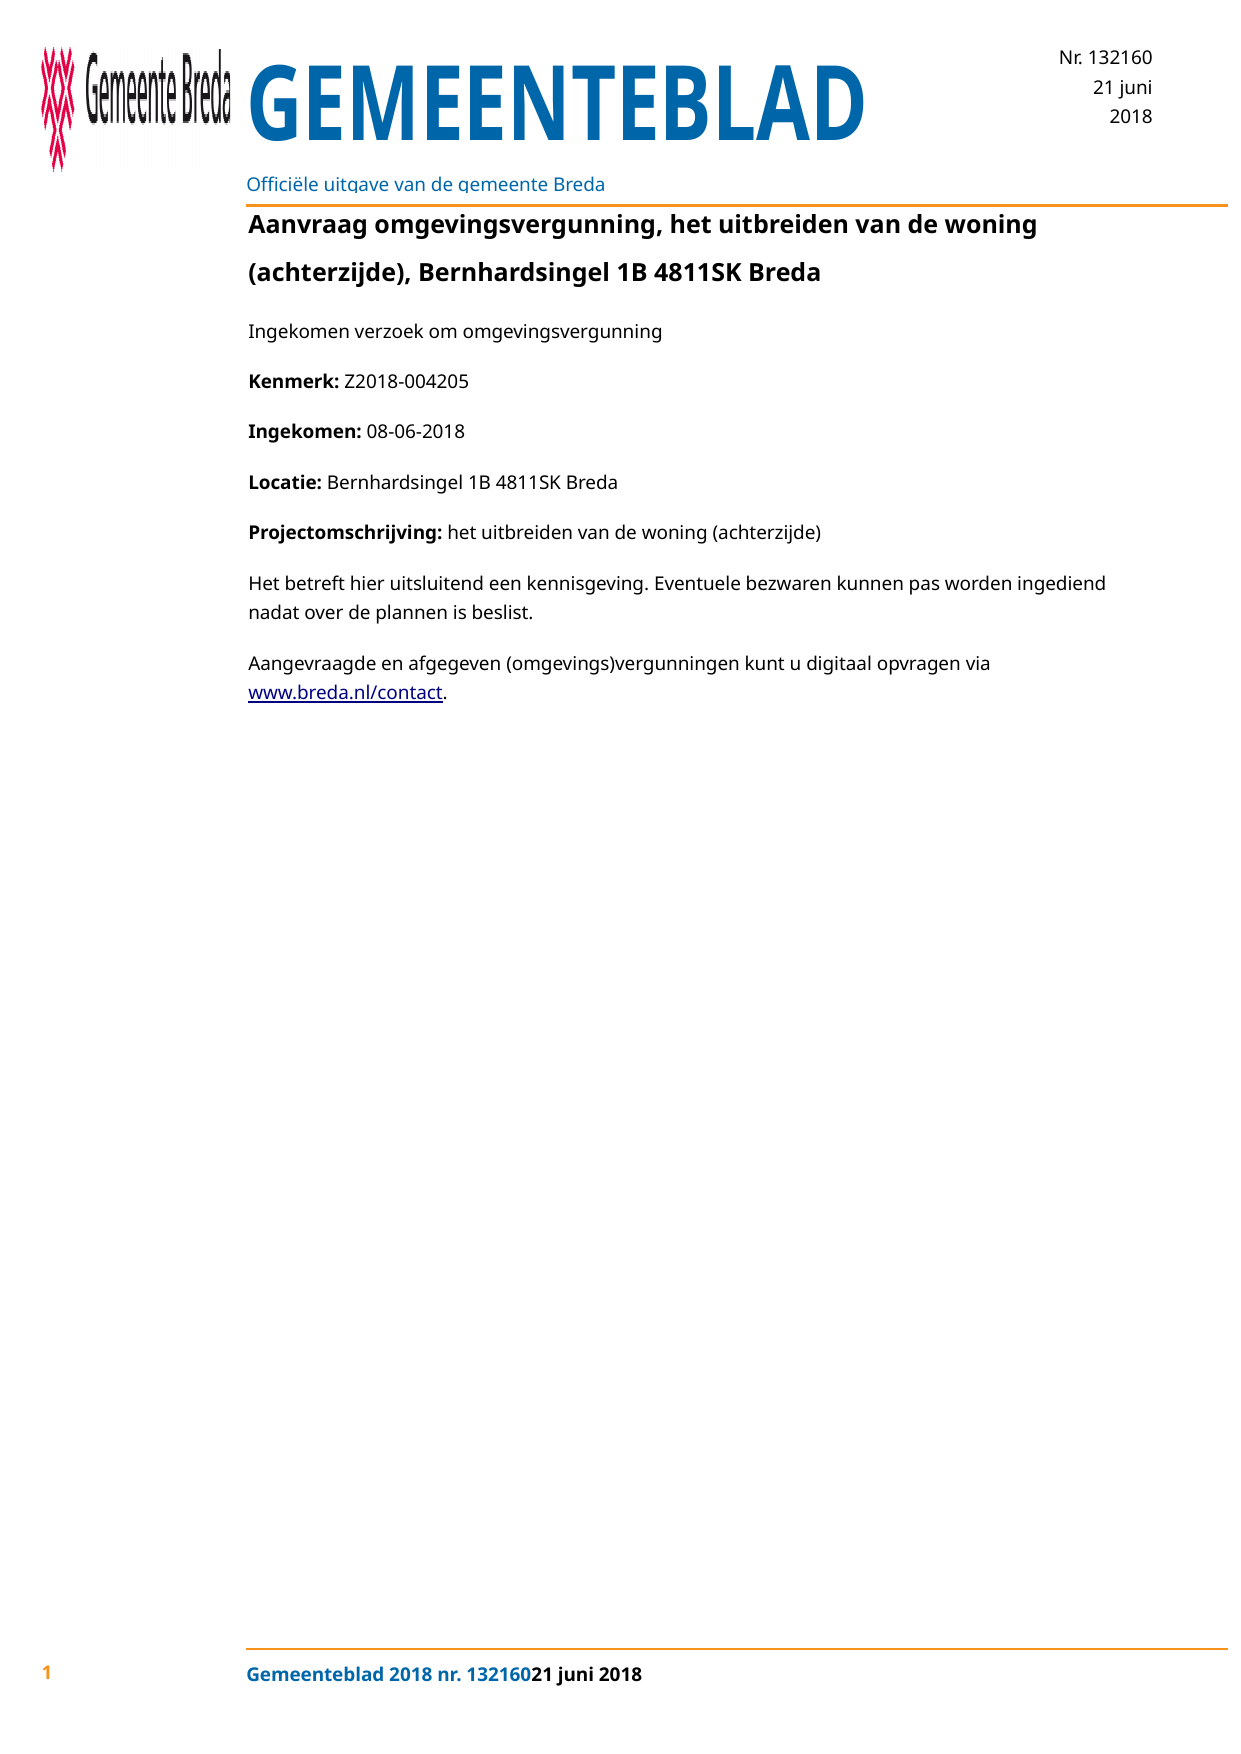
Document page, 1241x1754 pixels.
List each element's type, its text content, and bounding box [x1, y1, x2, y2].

text Ingekomen: 08-06-2018 [248, 419, 1152, 444]
text Aangevraagde en afgegeven (omgevings)vergunningen kunt u digitaal opvragen via www.breda.nl/contact. [248, 650, 1152, 705]
text Locatie: Bernhardsingel 1B 4811SK Breda [248, 469, 1152, 495]
text Het betreft hier uitsluitend een kennisgeving. Eventuele bezwaren kunnen pas worden ingediend nadat over de plannen is beslist. [248, 570, 1152, 625]
text Projectomschrijving: het uitbreiden van de woning (achterzijde) [248, 519, 1152, 545]
text Ingekomen verzoek om omgevingsvergunning [248, 318, 1152, 344]
text Aanvraag omgevingsvergunning, het uitbreiden van de woning (achterzijde), Bernhardsingel 1B 4811SK Breda [248, 207, 1152, 288]
picture [41, 47, 231, 172]
text Kenmerk: Z2018-004205 [248, 368, 1152, 394]
